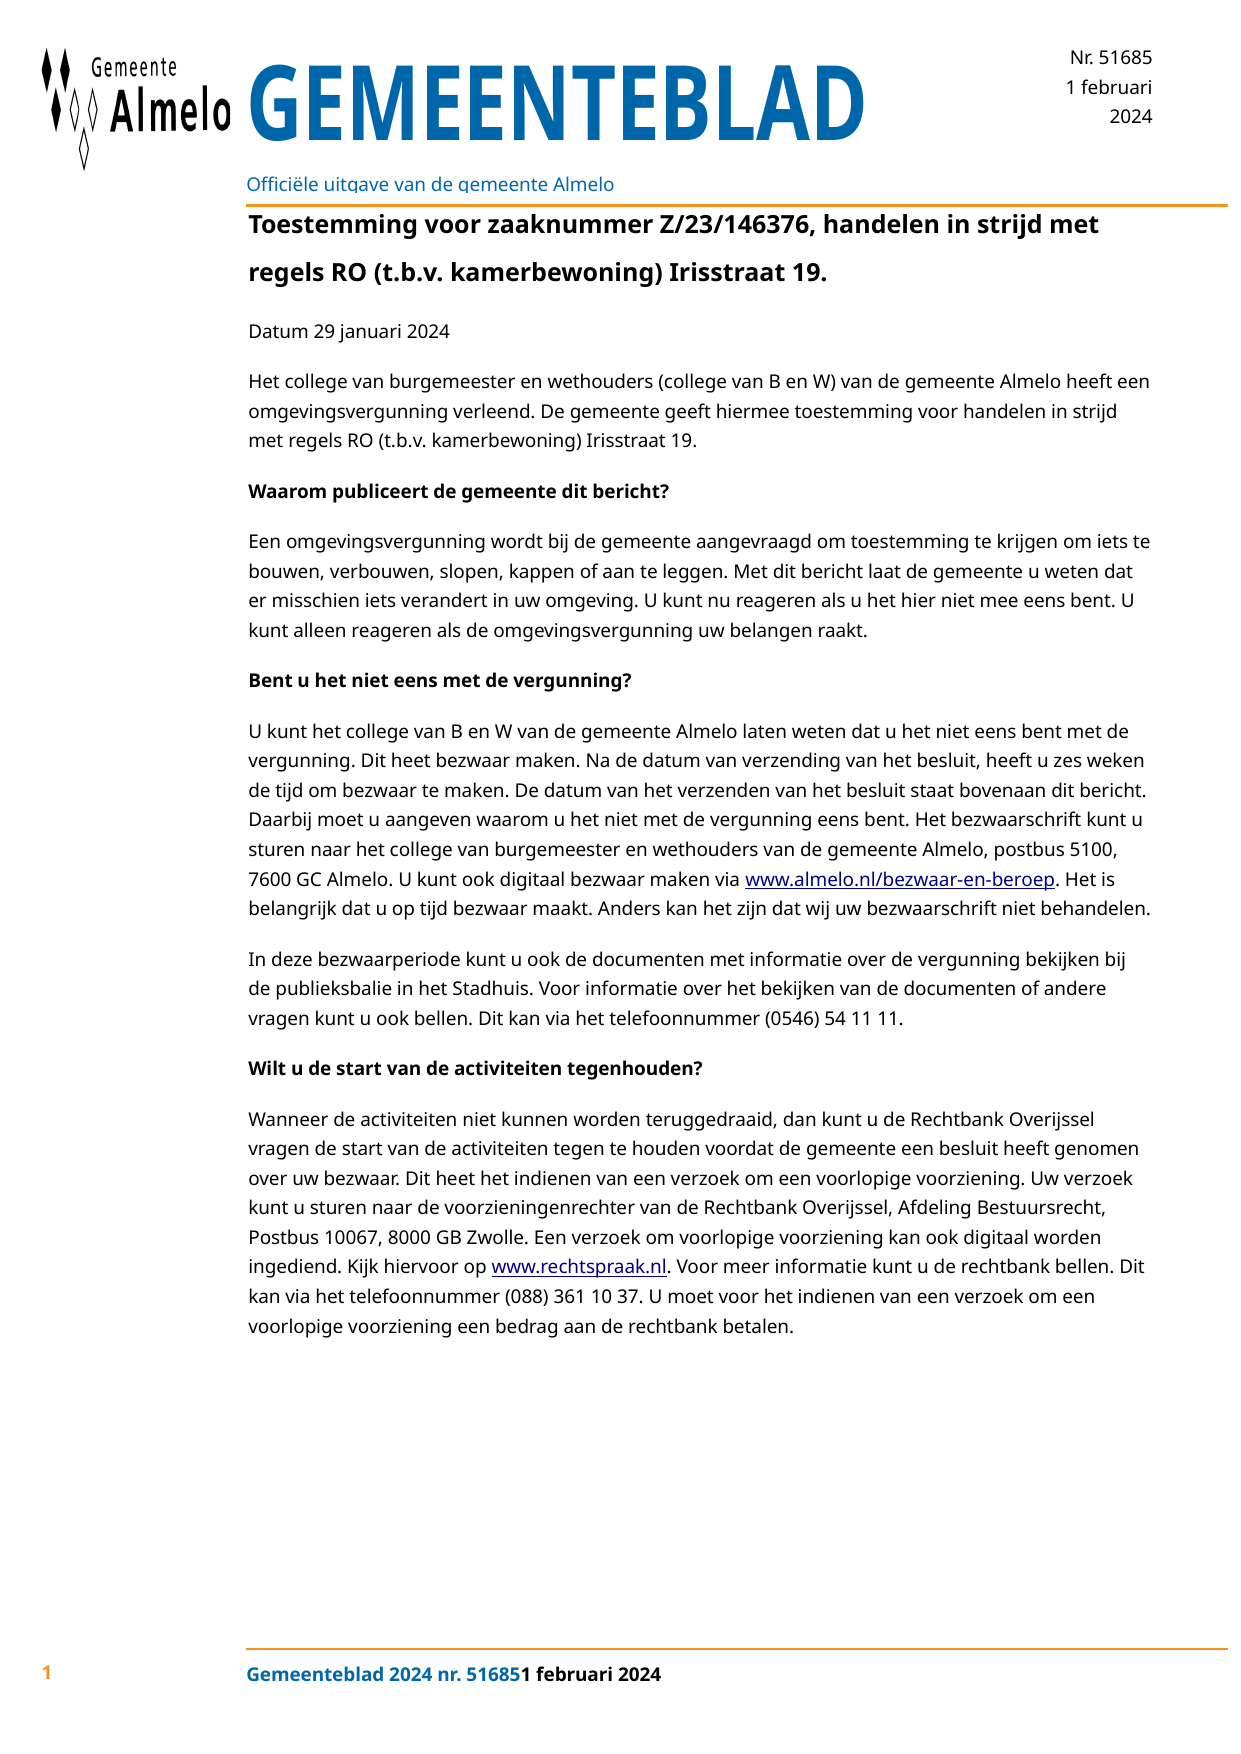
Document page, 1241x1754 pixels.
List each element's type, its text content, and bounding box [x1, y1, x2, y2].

picture [41, 47, 231, 172]
text Toestemming voor zaaknummer Z/23/146376, handelen in strijd met regels RO (t.b.v. kamerbewoning) Irisstraat 19. [248, 207, 1152, 288]
text Bent u het niet eens met de vergunning? [248, 667, 1152, 693]
text In deze bezwaarperiode kunt u ook de documenten met informatie over de vergunning bekijken bij de publieksbalie in het Stadhuis. Voor informatie over het bekijken van de documenten of andere vragen kunt u ook bellen. Dit kan via het telefoonnummer (0546) 54 11 11. [248, 946, 1152, 1031]
text Het college van burgemeester en wethouders (college van B en W) van de gemeente Almelo heeft een omgevingsvergunning verleend. De gemeente geeft hiermee toestemming voor handelen in strijd met regels RO (t.b.v. kamerbewoning) Irisstraat 19. [248, 368, 1152, 453]
text U kunt het college van B en W van de gemeente Almelo laten weten dat u het niet eens bent met de vergunning. Dit heet bezwaar maken. Na de datum van verzending van het besluit, heeft u zes weken de tijd om bezwaar te maken. De datum van het verzenden van het besluit staat bovenaan dit bericht. Daarbij moet u aangeven waarom u het niet met de vergunning eens bent. Het bezwaarschrift kunt u sturen naar het college van burgemeester en wethouders van de gemeente Almelo, postbus 5100, 7600 GC Almelo. U kunt ook digitaal bezwaar maken via www.almelo.nl/bezwaar-en-beroep. Het is belangrijk dat u op tijd bezwaar maakt. Anders kan het zijn dat wij uw bezwaarschrift niet behandelen. [248, 718, 1152, 921]
text Wanneer de activiteiten niet kunnen worden teruggedraaid, dan kunt u de Rechtbank Overijssel vragen de start van de activiteiten tegen te houden voordat de gemeente een besluit heeft genomen over uw bezwaar. Dit heet het indienen van een verzoek om een voorlopige voorziening. Uw verzoek kunt u sturen naar de voorzieningenrechter van de Rechtbank Overijssel, Afdeling Bestuursrecht, Postbus 10067, 8000 GB Zwolle. Een verzoek om voorlopige voorziening kan ook digitaal worden ingediend. Kijk hiervoor op www.rechtspraak.nl. Voor meer informatie kunt u de rechtbank bellen. Dit kan via het telefoonnummer (088) 361 10 37. U moet voor het indienen van een verzoek om een voorlopige voorziening een bedrag aan de rechtbank betalen. [248, 1106, 1152, 1339]
text Wilt u de start van de activiteiten tegenhouden? [248, 1055, 1152, 1081]
text Een omgevingsvergunning wordt bij de gemeente aangevraagd om toestemming te krijgen om iets te bouwen, verbouwen, slopen, kappen of aan te leggen. Met dit bericht laat de gemeente u weten dat er misschien iets verandert in uw omgeving. U kunt nu reageren als u het hier niet mee eens bent. U kunt alleen reageren als de omgevingsvergunning uw belangen raakt. [248, 528, 1152, 643]
text Waarom publiceert de gemeente dit bericht? [248, 478, 1152, 504]
text Datum 29 januari 2024 [248, 318, 1152, 344]
